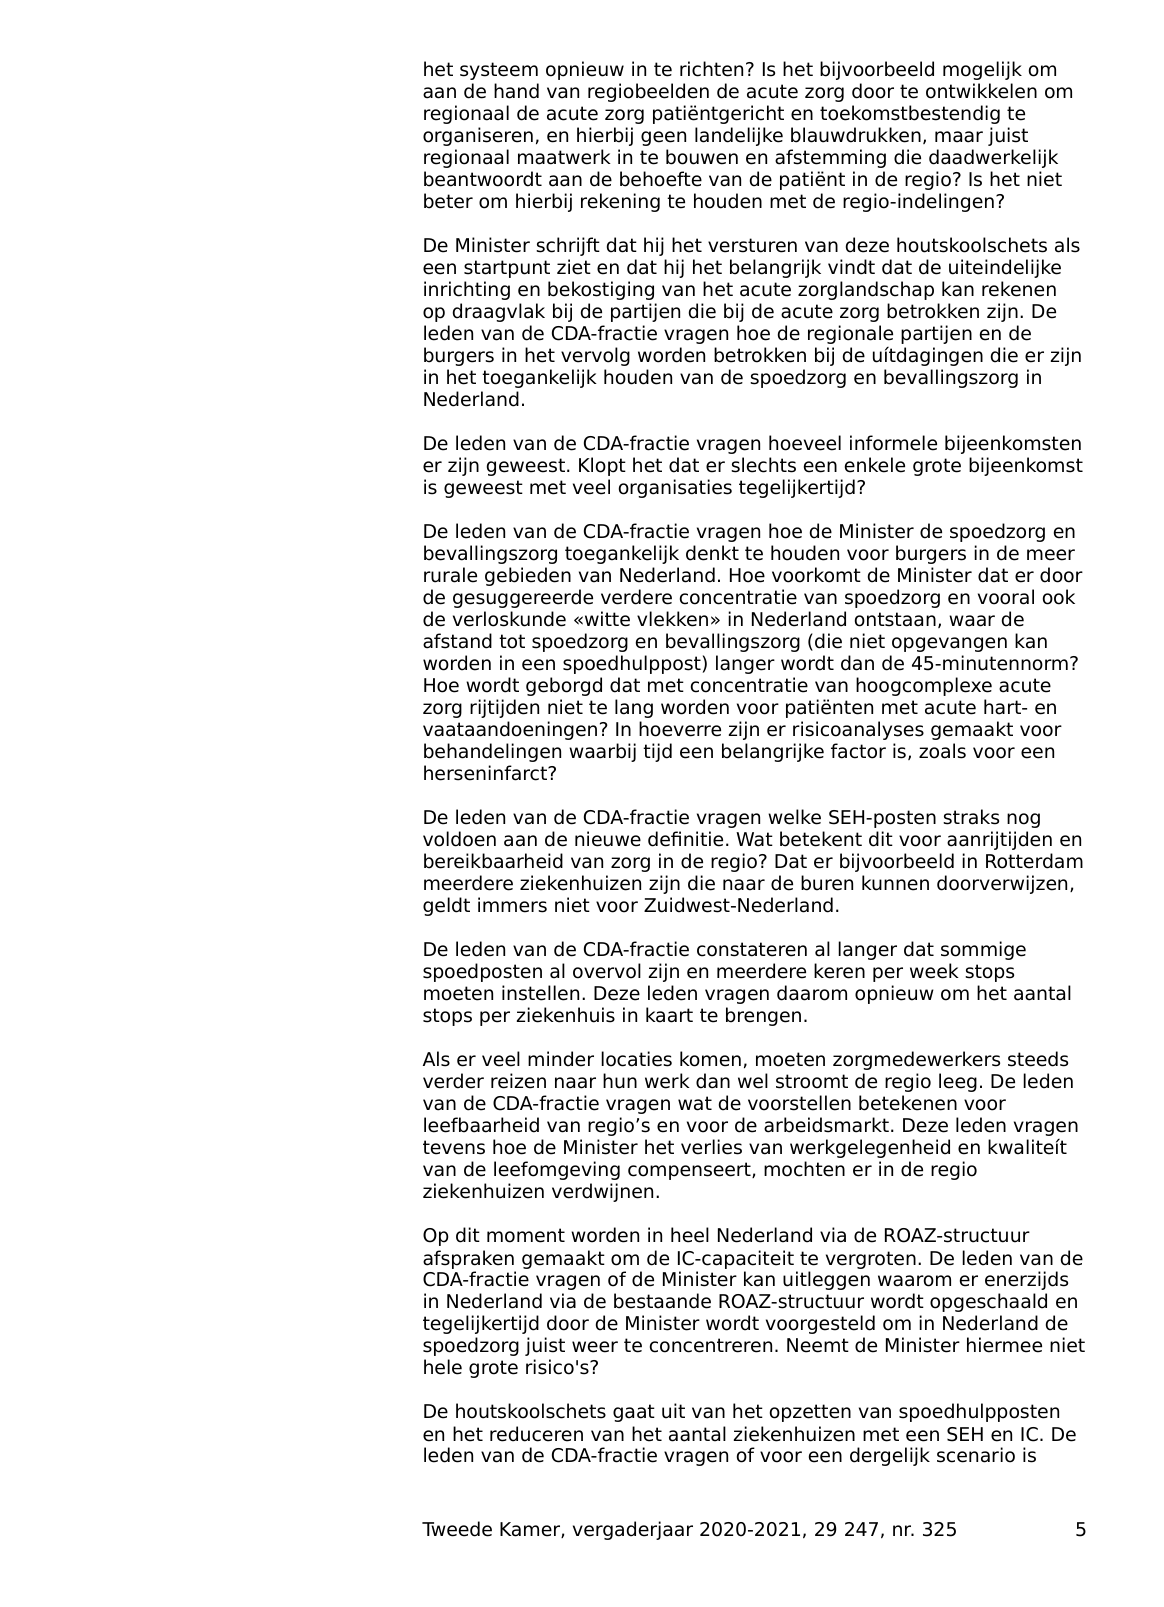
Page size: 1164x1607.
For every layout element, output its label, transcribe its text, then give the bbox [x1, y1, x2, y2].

text Als er veel minder locaties komen, moeten zorgmedewerkers steeds verder reizen naar hun werk dan wel stroomt de regio leeg. De leden van de CDA-fractie vragen wat de voorstellen betekenen voor leefbaarheid van regio’s en voor de arbeidsmarkt. Deze leden vragen tevens hoe de Minister het verlies van werkgelegenheid en kwaliteít van de leefomgeving compenseert, mochten er in de regio ziekenhuizen verdwijnen. [422, 1049, 1087, 1203]
text De leden van de CDA-fractie constateren al langer dat sommige spoedposten al overvol zijn en meerdere keren per week stops moeten instellen. Deze leden vragen daarom opnieuw om het aantal stops per ziekenhuis in kaart te brengen. [422, 939, 1087, 1027]
text De leden van de CDA-fractie vragen welke SEH-posten straks nog voldoen aan de nieuwe definitie. Wat betekent dit voor aanrijtijden en bereikbaarheid van zorg in de regio? Dat er bijvoorbeeld in Rotterdam meerdere ziekenhuizen zijn die naar de buren kunnen doorverwijzen, geldt immers niet voor Zuidwest-Nederland. [422, 807, 1087, 917]
text De leden van de CDA-fractie vragen hoe de Minister de spoedzorg en bevallingszorg toegankelijk denkt te houden voor burgers in de meer rurale gebieden van Nederland. Hoe voorkomt de Minister dat er door de gesuggereerde verdere concentratie van spoedzorg en vooral ook de verloskunde «witte vlekken» in Nederland ontstaan, waar de afstand tot spoedzorg en bevallingszorg (die niet opgevangen kan worden in een spoedhulppost) langer wordt dan de 45-minutennorm? Hoe wordt geborgd dat met concentratie van hoogcomplexe acute zorg rijtijden niet te lang worden voor patiënten met acute hart- en vaataandoeningen? In hoeverre zijn er risicoanalyses gemaakt voor behandelingen waarbij tijd een belangrijke factor is, zoals voor een herseninfarct? [422, 521, 1087, 785]
text Op dit moment worden in heel Nederland via de ROAZ-structuur afspraken gemaakt om de IC-capaciteit te vergroten. De leden van de CDA-fractie vragen of de Minister kan uitleggen waarom er enerzijds in Nederland via de bestaande ROAZ-structuur wordt opgeschaald en tegelijkertijd door de Minister wordt voorgesteld om in Nederland de spoedzorg juist weer te concentreren. Neemt de Minister hiermee niet hele grote risico's? [422, 1225, 1087, 1379]
text De leden van de CDA-fractie vragen hoeveel informele bijeenkomsten er zijn geweest. Klopt het dat er slechts een enkele grote bijeenkomst is geweest met veel organisaties tegelijkertijd? [422, 433, 1087, 499]
text het systeem opnieuw in te richten? Is het bijvoorbeeld mogelijk om aan de hand van regiobeelden de acute zorg door te ontwikkelen om regionaal de acute zorg patiëntgericht en toekomstbestendig te organiseren, en hierbij geen landelijke blauwdrukken, maar juist regionaal maatwerk in te bouwen en afstemming die daadwerkelijk beantwoordt aan de behoefte van de patiënt in de regio? Is het niet beter om hierbij rekening te houden met de regio-indelingen? [422, 59, 1087, 213]
text De Minister schrijft dat hij het versturen van deze houtskoolschets als een startpunt ziet en dat hij het belangrijk vindt dat de uiteindelijke inrichting en bekostiging van het acute zorglandschap kan rekenen op draagvlak bij de partijen die bij de acute zorg betrokken zijn. De leden van de CDA-fractie vragen hoe de regionale partijen en de burgers in het vervolg worden betrokken bij de uítdagingen die er zijn in het toegankelijk houden van de spoedzorg en bevallingszorg in Nederland. [422, 235, 1087, 411]
text De houtskoolschets gaat uit van het opzetten van spoedhulpposten en het reduceren van het aantal ziekenhuizen met een SEH en IC. De leden van de CDA-fractie vragen of voor een dergelijk scenario is [422, 1401, 1087, 1467]
